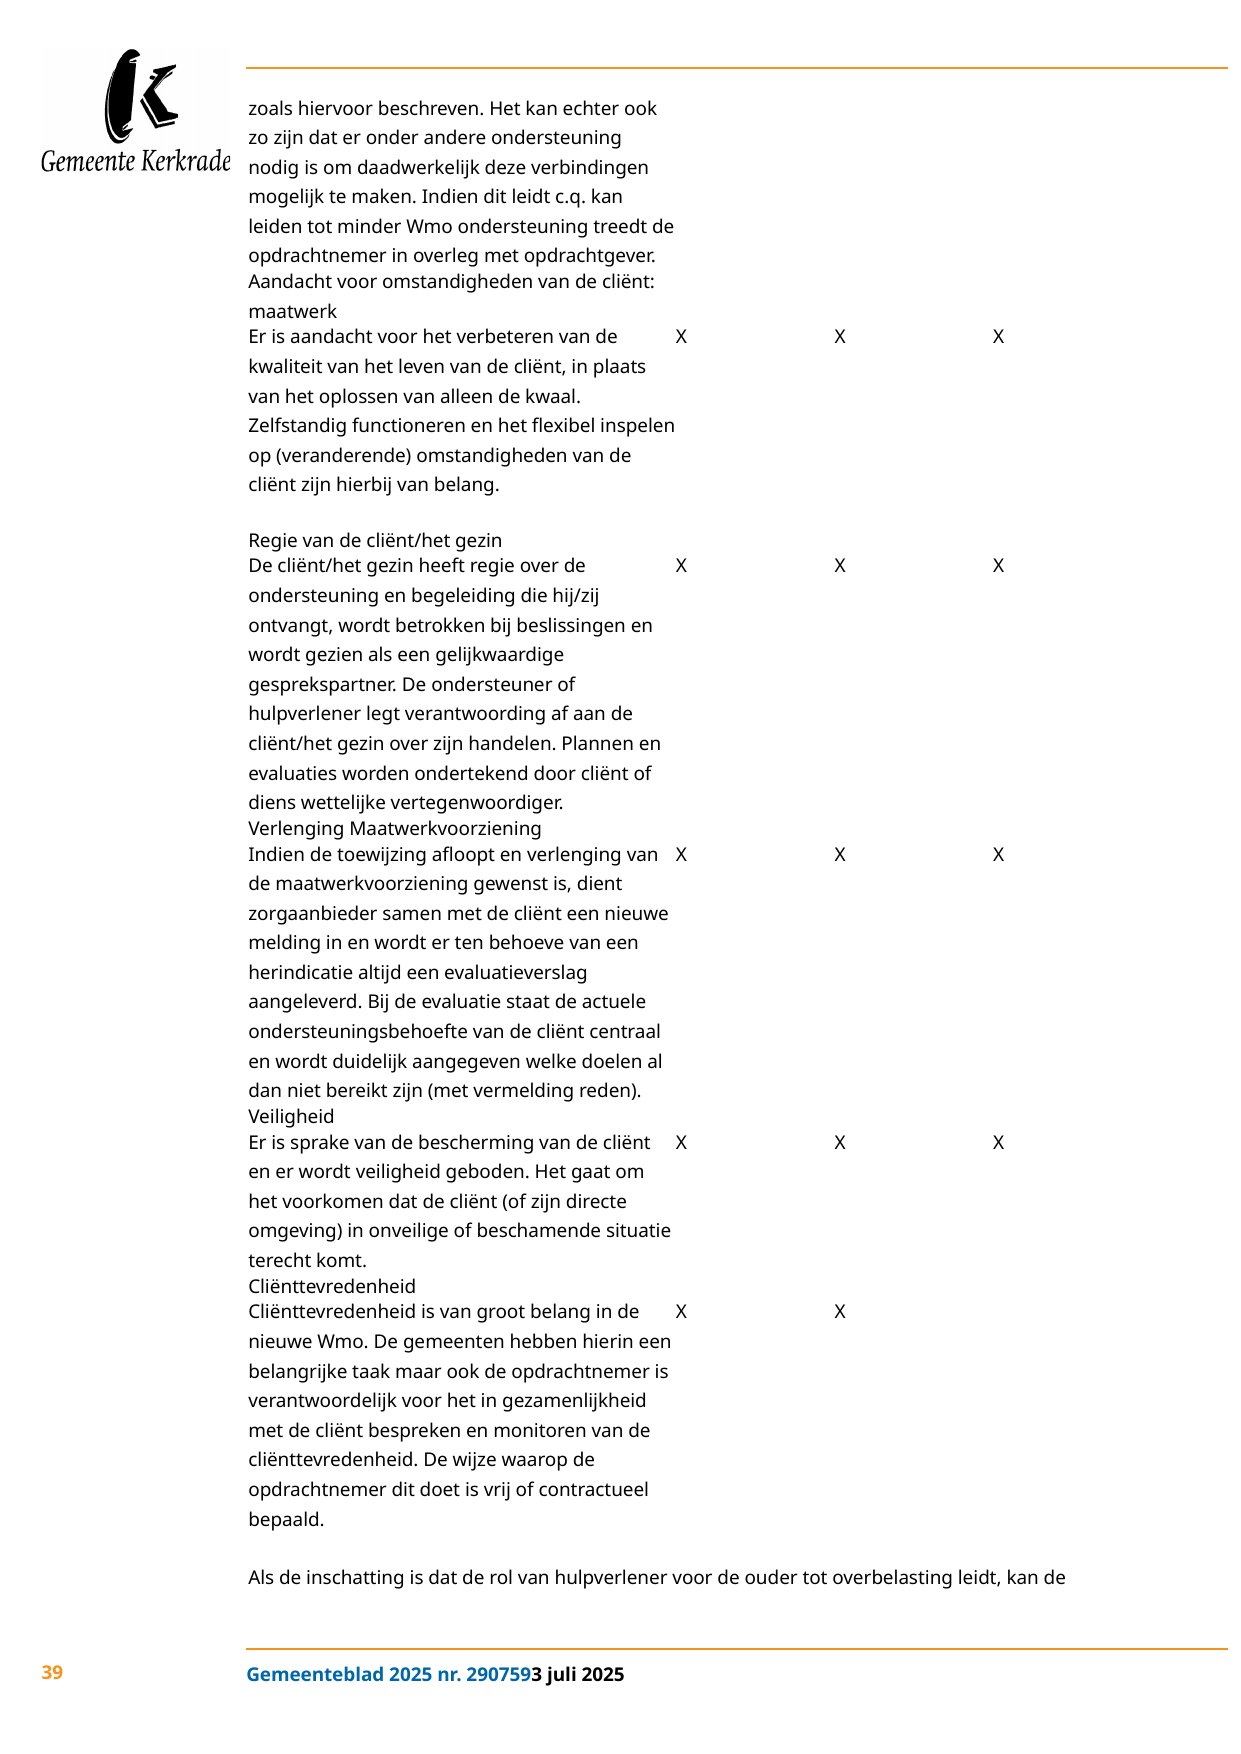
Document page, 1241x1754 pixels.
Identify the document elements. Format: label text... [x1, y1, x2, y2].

table_cell X [993, 553, 1152, 815]
table_cell X [993, 324, 1152, 527]
table_cell [993, 1299, 1152, 1532]
table_cell [676, 527, 834, 553]
table_cell X [834, 1129, 993, 1273]
table_cell X [676, 324, 834, 527]
table_cell X [676, 553, 834, 815]
table_cell X [834, 1299, 993, 1532]
table_cell zoals hiervoor beschreven. Het kan echter ook zo zijn dat er onder andere ondersteuning nodig is om daadwerkelijk deze verbindingen mogelijk te maken. Indien dit leidt c.q. kan leiden tot minder Wmo ondersteuning treedt de opdrachtnemer in overleg met opdrachtgever. [248, 95, 676, 268]
table_cell X [834, 324, 993, 527]
table_cell Er is sprake van de bescherming van de cliënt en er wordt veiligheid geboden. Het gaat om het voorkomen dat de cliënt (of zijn directe omgeving) in onveilige of beschamende situatie terecht komt. [248, 1129, 676, 1273]
table_cell [676, 95, 834, 268]
table_cell [993, 815, 1152, 841]
table_cell [993, 1273, 1152, 1299]
table_cell Veiligheid [248, 1103, 676, 1129]
table_cell X [834, 553, 993, 815]
table_cell [834, 527, 993, 553]
table_cell Regie van de cliënt/het gezin [248, 527, 676, 553]
text Als de inschatting is dat de rol van hulpverlener voor de ouder tot overbelasting leidt, kan de [248, 1564, 1152, 1590]
table_cell X [676, 841, 834, 1103]
table_cell Cliënttevredenheid [248, 1273, 676, 1299]
table_cell X [993, 841, 1152, 1103]
table_cell [676, 1103, 834, 1129]
table_cell [993, 95, 1152, 268]
table_cell [834, 1103, 993, 1129]
table_cell Er is aandacht voor het verbeteren van de kwaliteit van het leven van de cliënt, in plaats van het oplossen van alleen de kwaal. Zelfstandig functioneren en het flexibel inspelen op (veranderende) omstandigheden van de cliënt zijn hierbij van belang. [248, 324, 676, 527]
table_cell [834, 95, 993, 268]
table_cell [676, 269, 834, 324]
table_cell X [834, 841, 993, 1103]
picture [41, 47, 231, 172]
table_cell X [993, 1129, 1152, 1273]
table_cell Cliënttevredenheid is van groot belang in de nieuwe Wmo. De gemeenten hebben hierin een belangrijke taak maar ook de opdrachtnemer is verantwoordelijk voor het in gezamenlijkheid met de cliënt bespreken en monitoren van de cliënttevredenheid. De wijze waarop de opdrachtnemer dit doet is vrij of contractueel bepaald. [248, 1299, 676, 1532]
table_cell De cliënt/het gezin heeft regie over de ondersteuning en begeleiding die hij/zij ontvangt, wordt betrokken bij beslissingen en wordt gezien als een gelijkwaardige gesprekspartner. De ondersteuner of hulpverlener legt verantwoording af aan de cliënt/het gezin over zijn handelen. Plannen en evaluaties worden ondertekend door cliënt of diens wettelijke vertegenwoordiger. [248, 553, 676, 815]
table_cell [834, 815, 993, 841]
table_cell [834, 1273, 993, 1299]
table_cell [676, 1273, 834, 1299]
table_cell [993, 1103, 1152, 1129]
table_cell X [676, 1129, 834, 1273]
table_cell Indien de toewijzing afloopt en verlenging van de maatwerkvoorziening gewenst is, dient zorgaanbieder samen met de cliënt een nieuwe melding in en wordt er ten behoeve van een herindicatie altijd een evaluatieverslag aangeleverd. Bij de evaluatie staat de actuele ondersteuningsbehoefte van de cliënt centraal en wordt duidelijk aangegeven welke doelen al dan niet bereikt zijn (met vermelding reden). [248, 841, 676, 1103]
table_cell [834, 269, 993, 324]
table_cell [993, 269, 1152, 324]
table_cell [993, 527, 1152, 553]
table_cell Aandacht voor omstandigheden van de cliënt: maatwerk [248, 269, 676, 324]
table_cell [676, 815, 834, 841]
table_cell X [676, 1299, 834, 1532]
table_cell Verlenging Maatwerkvoorziening [248, 815, 676, 841]
